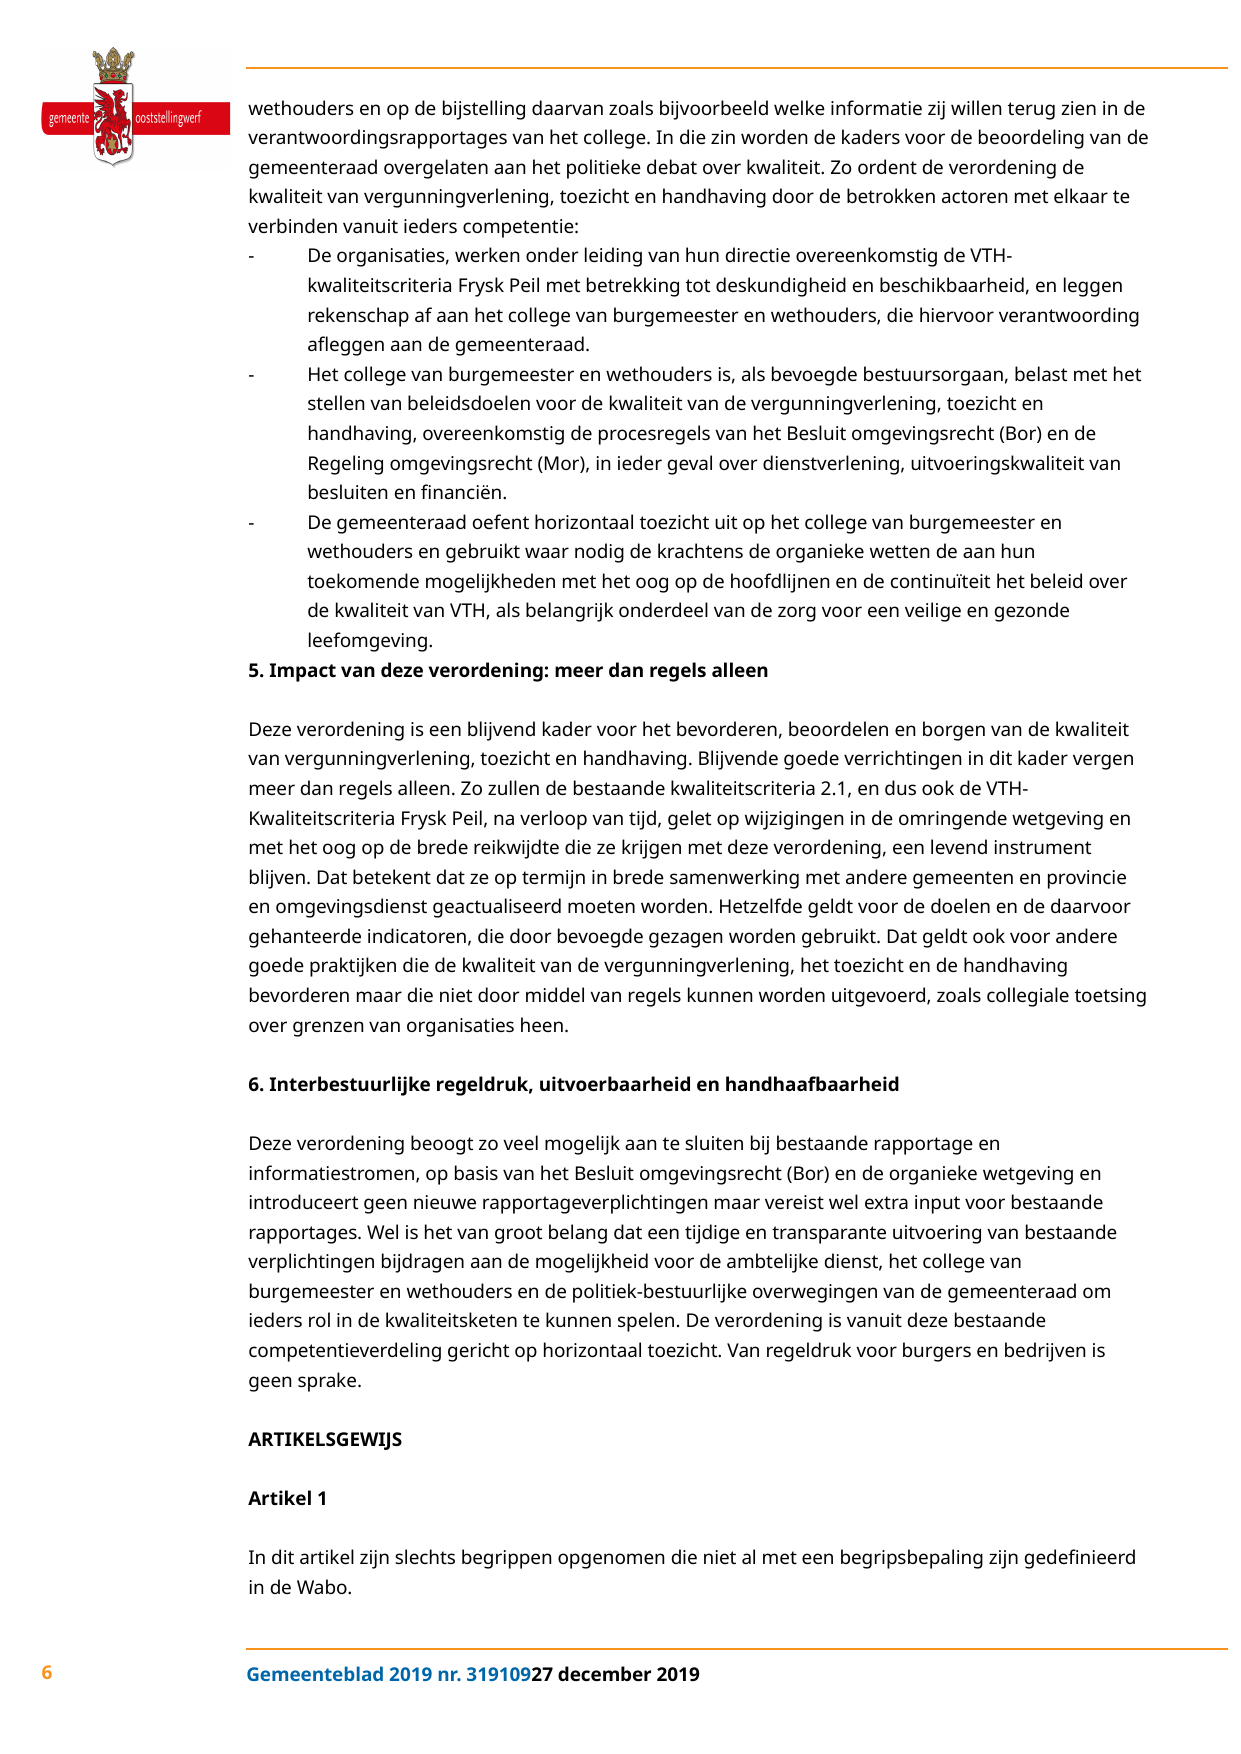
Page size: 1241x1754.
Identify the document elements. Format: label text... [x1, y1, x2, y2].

text Deze verordening is een blijvend kader voor het bevorderen, beoordelen en borgen van de kwaliteit van vergunningverlening, toezicht en handhaving. Blijvende goede verrichtingen in dit kader vergen meer dan regels alleen. Zo zullen de bestaande kwaliteitscriteria 2.1, en dus ook de VTH-Kwaliteitscriteria Frysk Peil, na verloop van tijd, gelet op wijzigingen in de omringende wetgeving en met het oog op de brede reikwijdte die ze krijgen met deze verordening, een levend instrument blijven. Dat betekent dat ze op termijn in brede samenwerking met andere gemeenten en provincie en omgevingsdienst geactualiseerd moeten worden. Hetzelfde geldt voor de doelen en de daarvoor gehanteerde indicatoren, die door bevoegde gezagen worden gebruikt. Dat geldt ook voor andere goede praktijken die de kwaliteit van de vergunningverlening, het toezicht en de handhaving bevorderen maar die niet door middel van regels kunnen worden uitgevoerd, zoals collegiale toetsing over grenzen van organisaties heen. [248, 716, 1152, 1038]
text In dit artikel zijn slechts begrippen opgenomen die niet al met een begripsbepaling zijn gedefinieerd in de Wabo. [248, 1544, 1152, 1600]
picture [41, 47, 231, 172]
list De gemeenteraad oefent horizontaal toezicht uit op het college van burgemeester en wethouders en gebruikt waar nodig de krachtens de organieke wetten de aan hun toekomende mogelijkheden met het oog op de hoofdlijnen en de continuïteit het beleid over de kwaliteit van VTH, als belangrijk onderdeel van de zorg voor een veilige en gezonde leefomgeving. [248, 509, 1152, 653]
text Artikel 1 [248, 1485, 1152, 1511]
text Deze verordening beoogt zo veel mogelijk aan te sluiten bij bestaande rapportage en informatiestromen, op basis van het Besluit omgevingsrecht (Bor) en de organieke wetgeving en introduceert geen nieuwe rapportageverplichtingen maar vereist wel extra input voor bestaande rapportages. Wel is het van groot belang dat een tijdige en transparante uitvoering van bestaande verplichtingen bijdragen aan de mogelijkheid voor de ambtelijke dienst, het college van burgemeester en wethouders en de politiek-bestuurlijke overwegingen van de gemeenteraad om ieders rol in de kwaliteitsketen te kunnen spelen. De verordening is vanuit deze bestaande competentieverdeling gericht op horizontaal toezicht. Van regeldruk voor burgers en bedrijven is geen sprake. [248, 1130, 1152, 1393]
list De organisaties, werken onder leiding van hun directie overeenkomstig de VTH-kwaliteitscriteria Frysk Peil met betrekking tot deskundigheid en beschikbaarheid, en leggen rekenschap af aan het college van burgemeester en wethouders, die hiervoor verantwoording afleggen aan de gemeenteraad. [248, 243, 1152, 357]
text ARTIKELSGEWIJS [248, 1426, 1152, 1452]
text 5. Impact van deze verordening: meer dan regels alleen [248, 657, 1152, 683]
text wethouders en op de bijstelling daarvan zoals bijvoorbeeld welke informatie zij willen terug zien in de verantwoordingsrapportages van het college. In die zin worden de kaders voor de beoordeling van de gemeenteraad overgelaten aan het politieke debat over kwaliteit. Zo ordent de verordening de kwaliteit van vergunningverlening, toezicht en handhaving door de betrokken actoren met elkaar te verbinden vanuit ieders competentie: [248, 95, 1152, 239]
list Het college van burgemeester en wethouders is, als bevoegde bestuursorgaan, belast met het stellen van beleidsdoelen voor de kwaliteit van de vergunningverlening, toezicht en handhaving, overeenkomstig de procesregels van het Besluit omgevingsrecht (Bor) en de Regeling omgevingsrecht (Mor), in ieder geval over dienstverlening, uitvoeringskwaliteit van besluiten en financiën. [248, 361, 1152, 505]
text 6. Interbestuurlijke regeldruk, uitvoerbaarheid en handhaafbaarheid [248, 1071, 1152, 1097]
